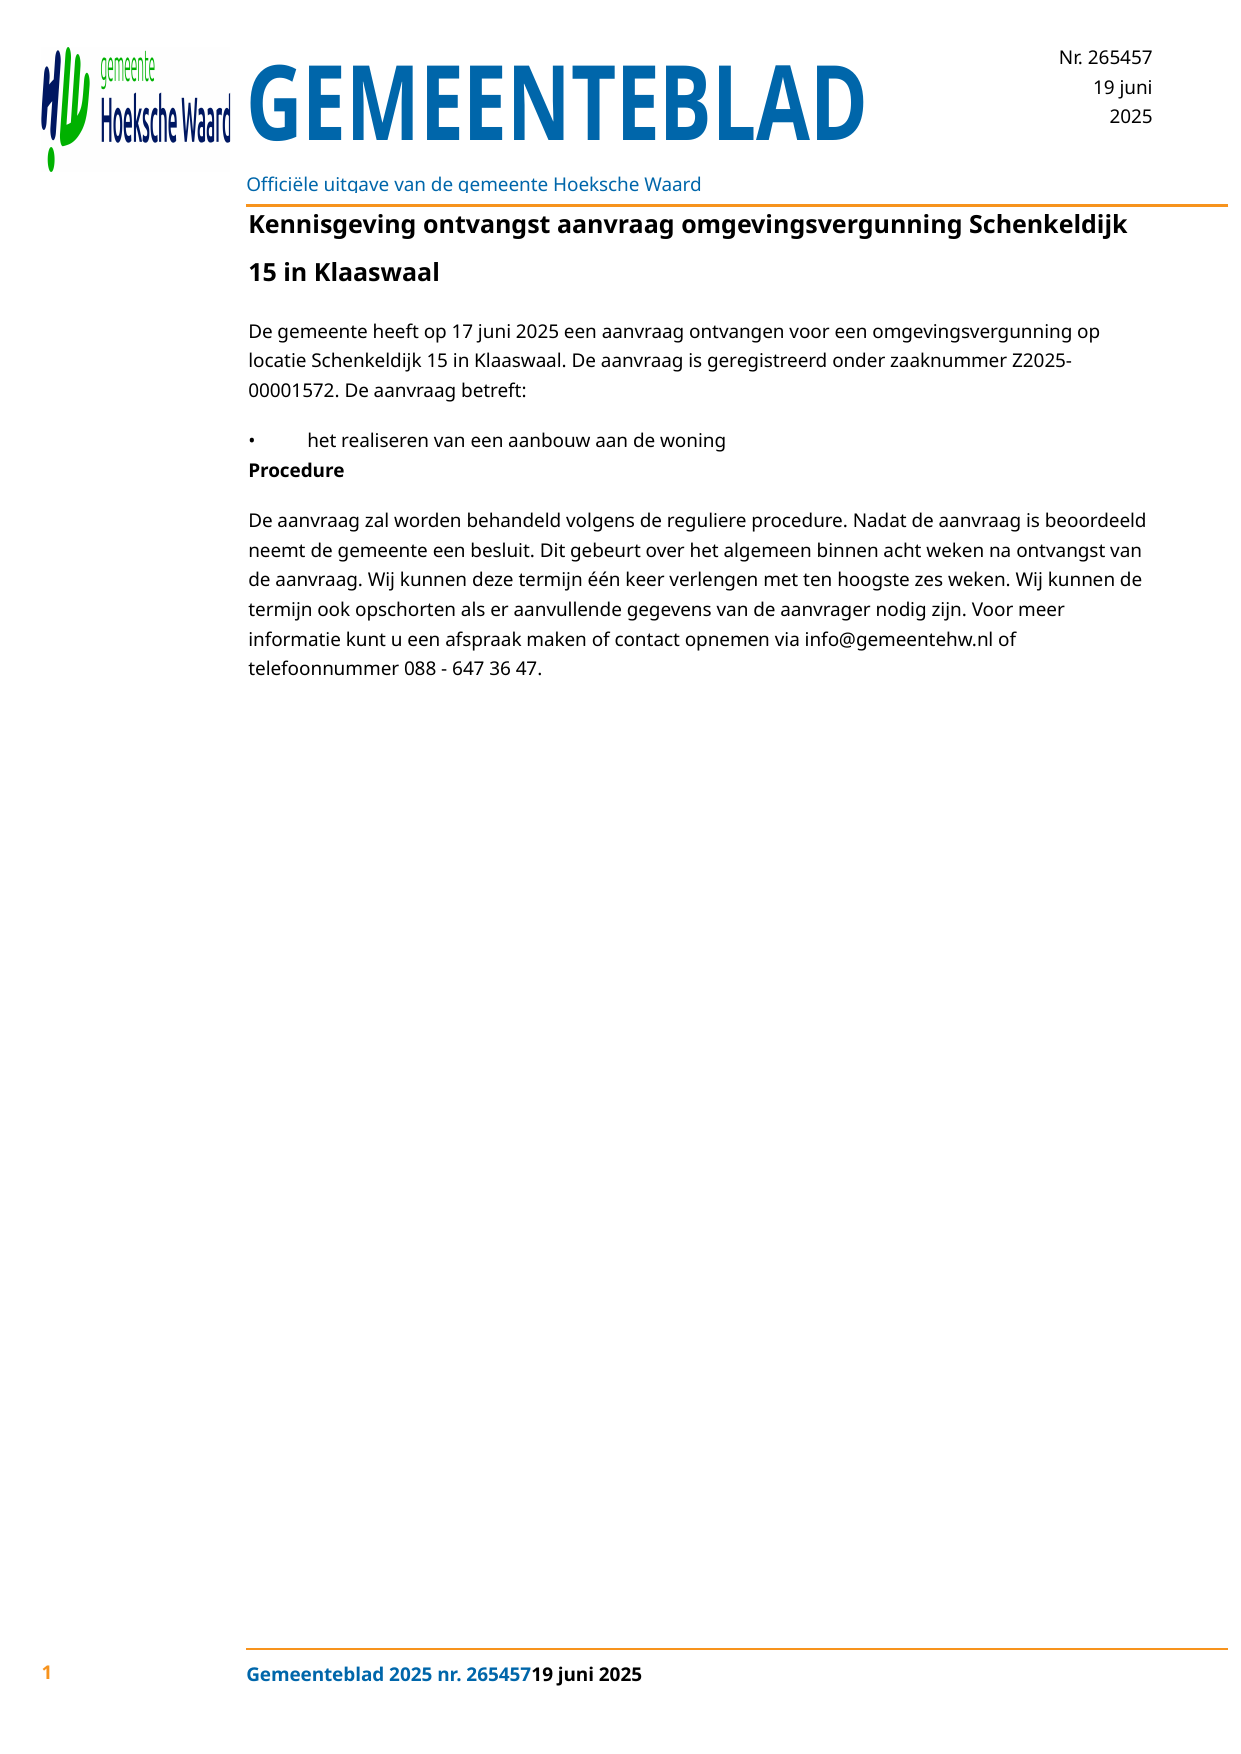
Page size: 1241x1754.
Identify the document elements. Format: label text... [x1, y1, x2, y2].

list het realiseren van een aanbouw aan de woning [248, 427, 1152, 453]
text De gemeente heeft op 17 juni 2025 een aanvraag ontvangen voor een omgevingsvergunning op locatie Schenkeldijk 15 in Klaaswaal. De aanvraag is geregistreerd onder zaaknummer Z2025-00001572. De aanvraag betreft: [248, 318, 1152, 403]
text Kennisgeving ontvangst aanvraag omgevingsvergunning Schenkeldijk 15 in Klaaswaal [248, 207, 1152, 288]
text Procedure [248, 457, 1152, 483]
text De aanvraag zal worden behandeld volgens de reguliere procedure. Nadat de aanvraag is beoordeeld neemt de gemeente een besluit. Dit gebeurt over het algemeen binnen acht weken na ontvangst van de aanvraag. Wij kunnen deze termijn één keer verlengen met ten hoogste zes weken. Wij kunnen de termijn ook opschorten als er aanvullende gegevens van de aanvrager nodig zijn. Voor meer informatie kunt u een afspraak maken of contact opnemen via info@gemeentehw.nl of telefoonnummer 088 - 647 36 47. [248, 507, 1152, 681]
picture [41, 47, 231, 172]
